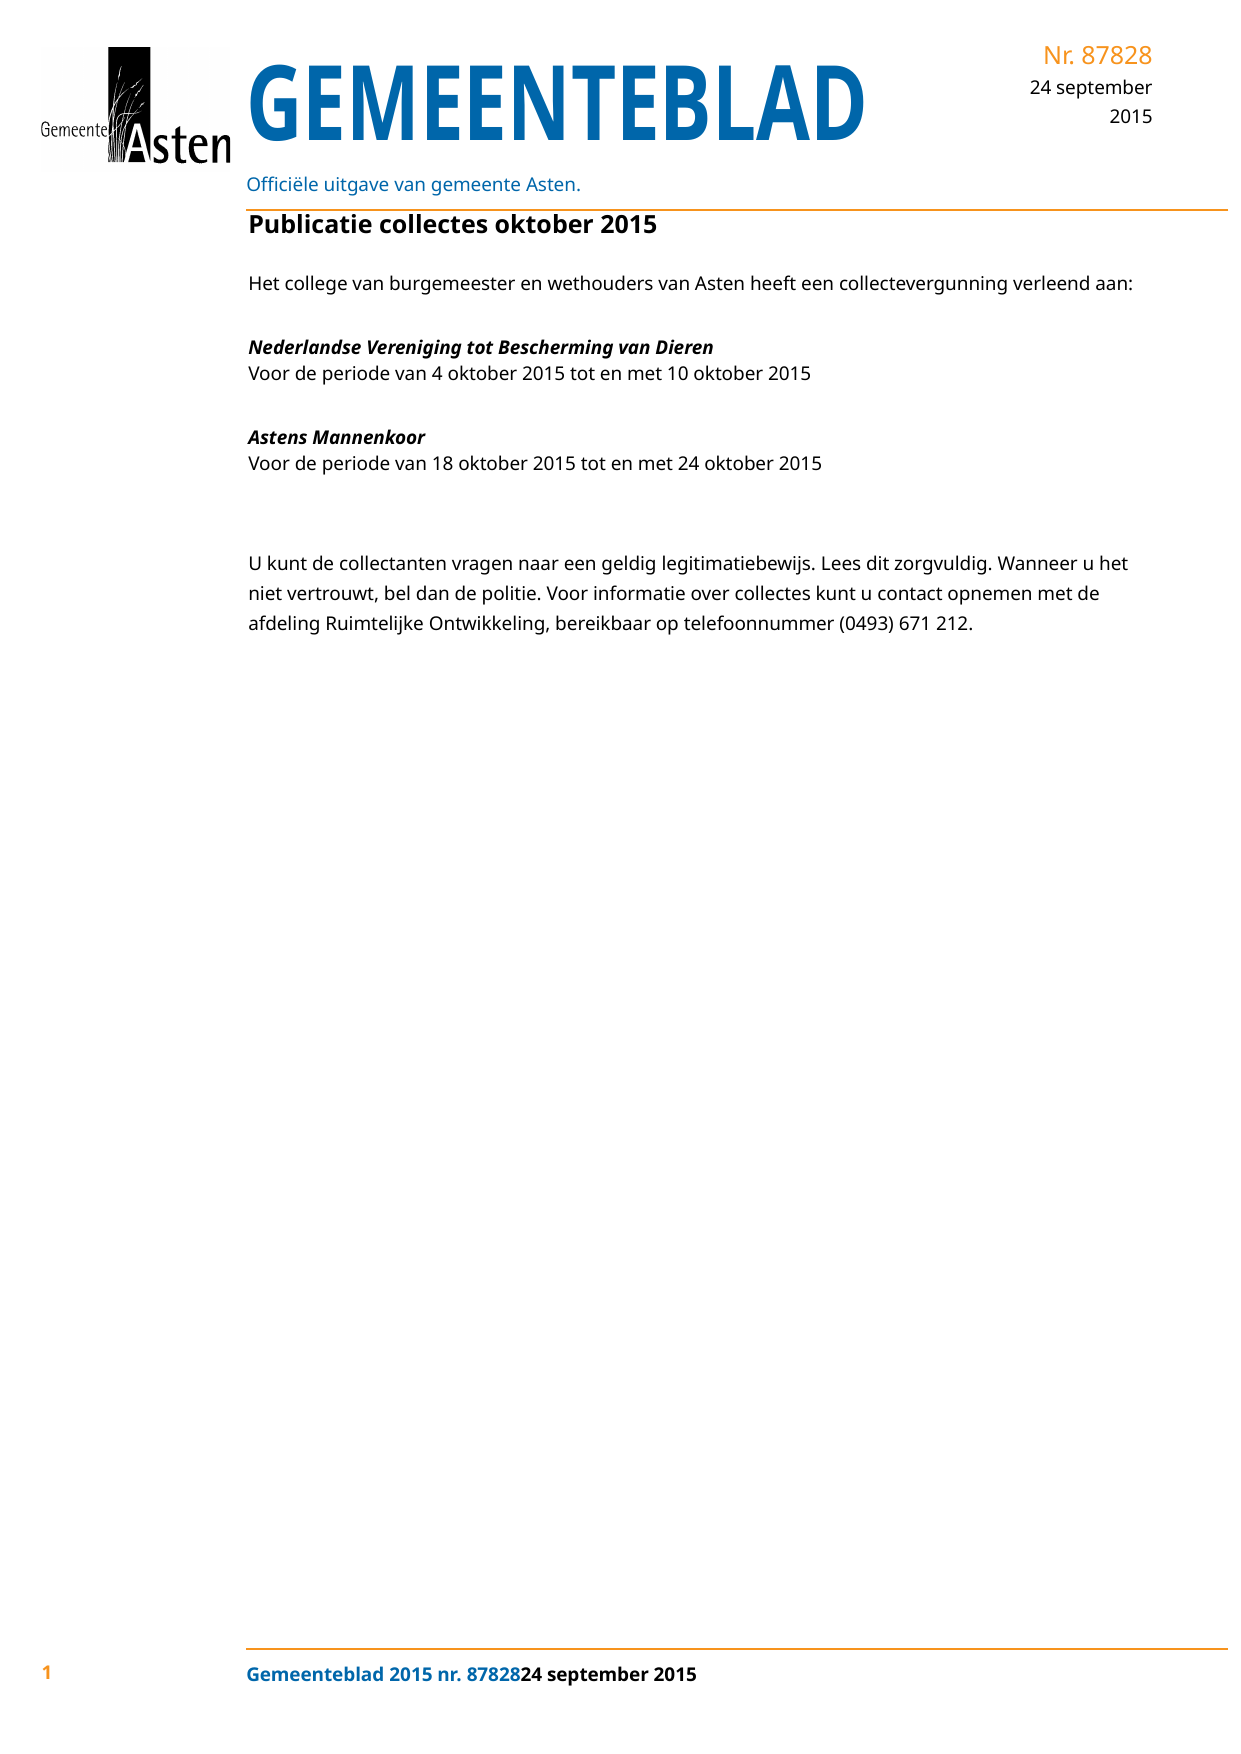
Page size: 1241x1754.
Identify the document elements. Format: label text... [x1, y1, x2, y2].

text Het college van burgemeester en wethouders van Asten heeft een collectevergunning verleend aan: [248, 270, 1152, 296]
text Astens Mannenkoor [248, 424, 1152, 450]
picture [41, 47, 231, 172]
text Publicatie collectes oktober 2015 [248, 211, 1152, 241]
text Voor de periode van 18 oktober 2015 tot en met 24 oktober 2015 [248, 450, 1152, 475]
text Nederlandse Vereniging tot Bescherming van Dieren [248, 334, 1152, 360]
text U kunt de collectanten vragen naar een geldig legitimatiebewijs. Lees dit zorgvuldig. Wanneer u het niet vertrouwt, bel dan de politie. Voor informatie over collectes kunt u contact opnemen met de afdeling Ruimtelijke Ontwikkeling, bereikbaar op telefoonnummer (0493) 671 212. [248, 551, 1152, 635]
text Voor de periode van 4 oktober 2015 tot en met 10 oktober 2015 [248, 360, 1152, 386]
